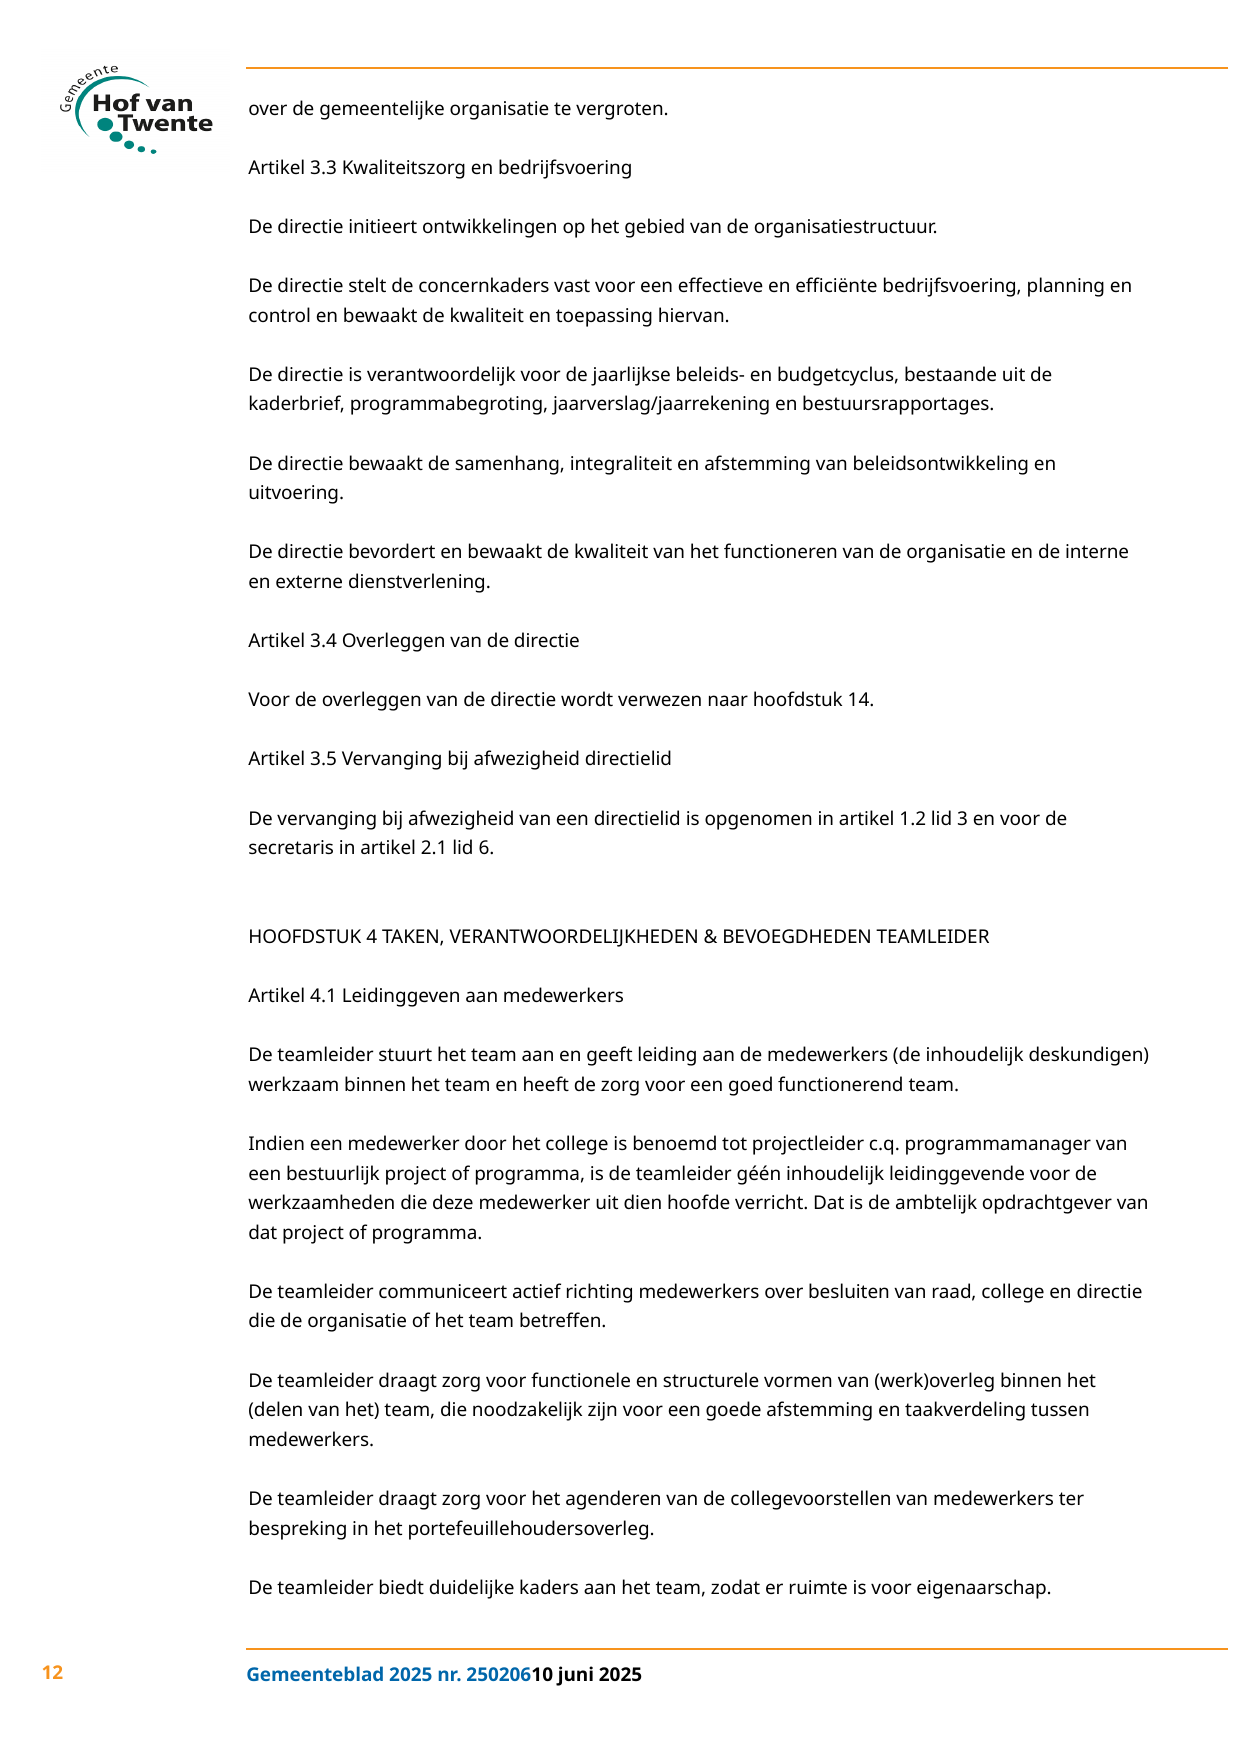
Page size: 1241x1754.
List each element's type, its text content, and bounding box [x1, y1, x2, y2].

text De directie initieert ontwikkelingen op het gebied van de organisatiestructuur. [248, 213, 1152, 239]
text De directie bevordert en bewaakt de kwaliteit van het functioneren van de organisatie en de interne en externe dienstverlening. [248, 538, 1152, 594]
text Artikel 3.4 Overleggen van de directie [248, 627, 1152, 653]
text Artikel 3.5 Vervanging bij afwezigheid directielid [248, 746, 1152, 771]
text De teamleider biedt duidelijke kaders aan het team, zodat er ruimte is voor eigenaarschap. [248, 1574, 1152, 1600]
text De directie bewaakt de samenhang, integraliteit en afstemming van beleidsontwikkeling en uitvoering. [248, 450, 1152, 505]
picture [41, 47, 231, 172]
text De teamleider draagt zorg voor functionele en structurele vormen van (werk)overleg binnen het (delen van het) team, die noodzakelijk zijn voor een goede afstemming en taakverdeling tussen medewerkers. [248, 1367, 1152, 1452]
text Indien een medewerker door het college is benoemd tot projectleider c.q. programmamanager van een bestuurlijk project of programma, is de teamleider géén inhoudelijk leidinggevende voor de werkzaamheden die deze medewerker uit dien hoofde verricht. Dat is de ambtelijk opdrachtgever van dat project of programma. [248, 1130, 1152, 1245]
text De vervanging bij afwezigheid van een directielid is opgenomen in artikel 1.2 lid 3 en voor de secretaris in artikel 2.1 lid 6. [248, 805, 1152, 860]
text Artikel 4.1 Leidinggeven aan medewerkers [248, 982, 1152, 1008]
text De directie stelt de concernkaders vast voor een effectieve en efficiënte bedrijfsvoering, planning en control en bewaakt de kwaliteit en toepassing hiervan. [248, 272, 1152, 328]
text De directie is verantwoordelijk voor de jaarlijkse beleids- en budgetcyclus, bestaande uit de kaderbrief, programmabegroting, jaarverslag/jaarrekening en bestuursrapportages. [248, 361, 1152, 416]
text De teamleider draagt zorg voor het agenderen van de collegevoorstellen van medewerkers ter bespreking in het portefeuillehoudersoverleg. [248, 1485, 1152, 1541]
text Artikel 3.3 Kwaliteitszorg en bedrijfsvoering [248, 154, 1152, 180]
text De teamleider communiceert actief richting medewerkers over besluiten van raad, college en directie die de organisatie of het team betreffen. [248, 1278, 1152, 1333]
text over de gemeentelijke organisatie te vergroten. [248, 95, 1152, 121]
text De teamleider stuurt het team aan en geeft leiding aan de medewerkers (de inhoudelijk deskundigen) werkzaam binnen het team en heeft de zorg voor een goed functionerend team. [248, 1041, 1152, 1097]
text Voor de overleggen van de directie wordt verwezen naar hoofdstuk 14. [248, 686, 1152, 712]
text HOOFDSTUK 4 TAKEN, VERANTWOORDELIJKHEDEN & BEVOEGDHEDEN TEAMLEIDER [248, 923, 1152, 949]
